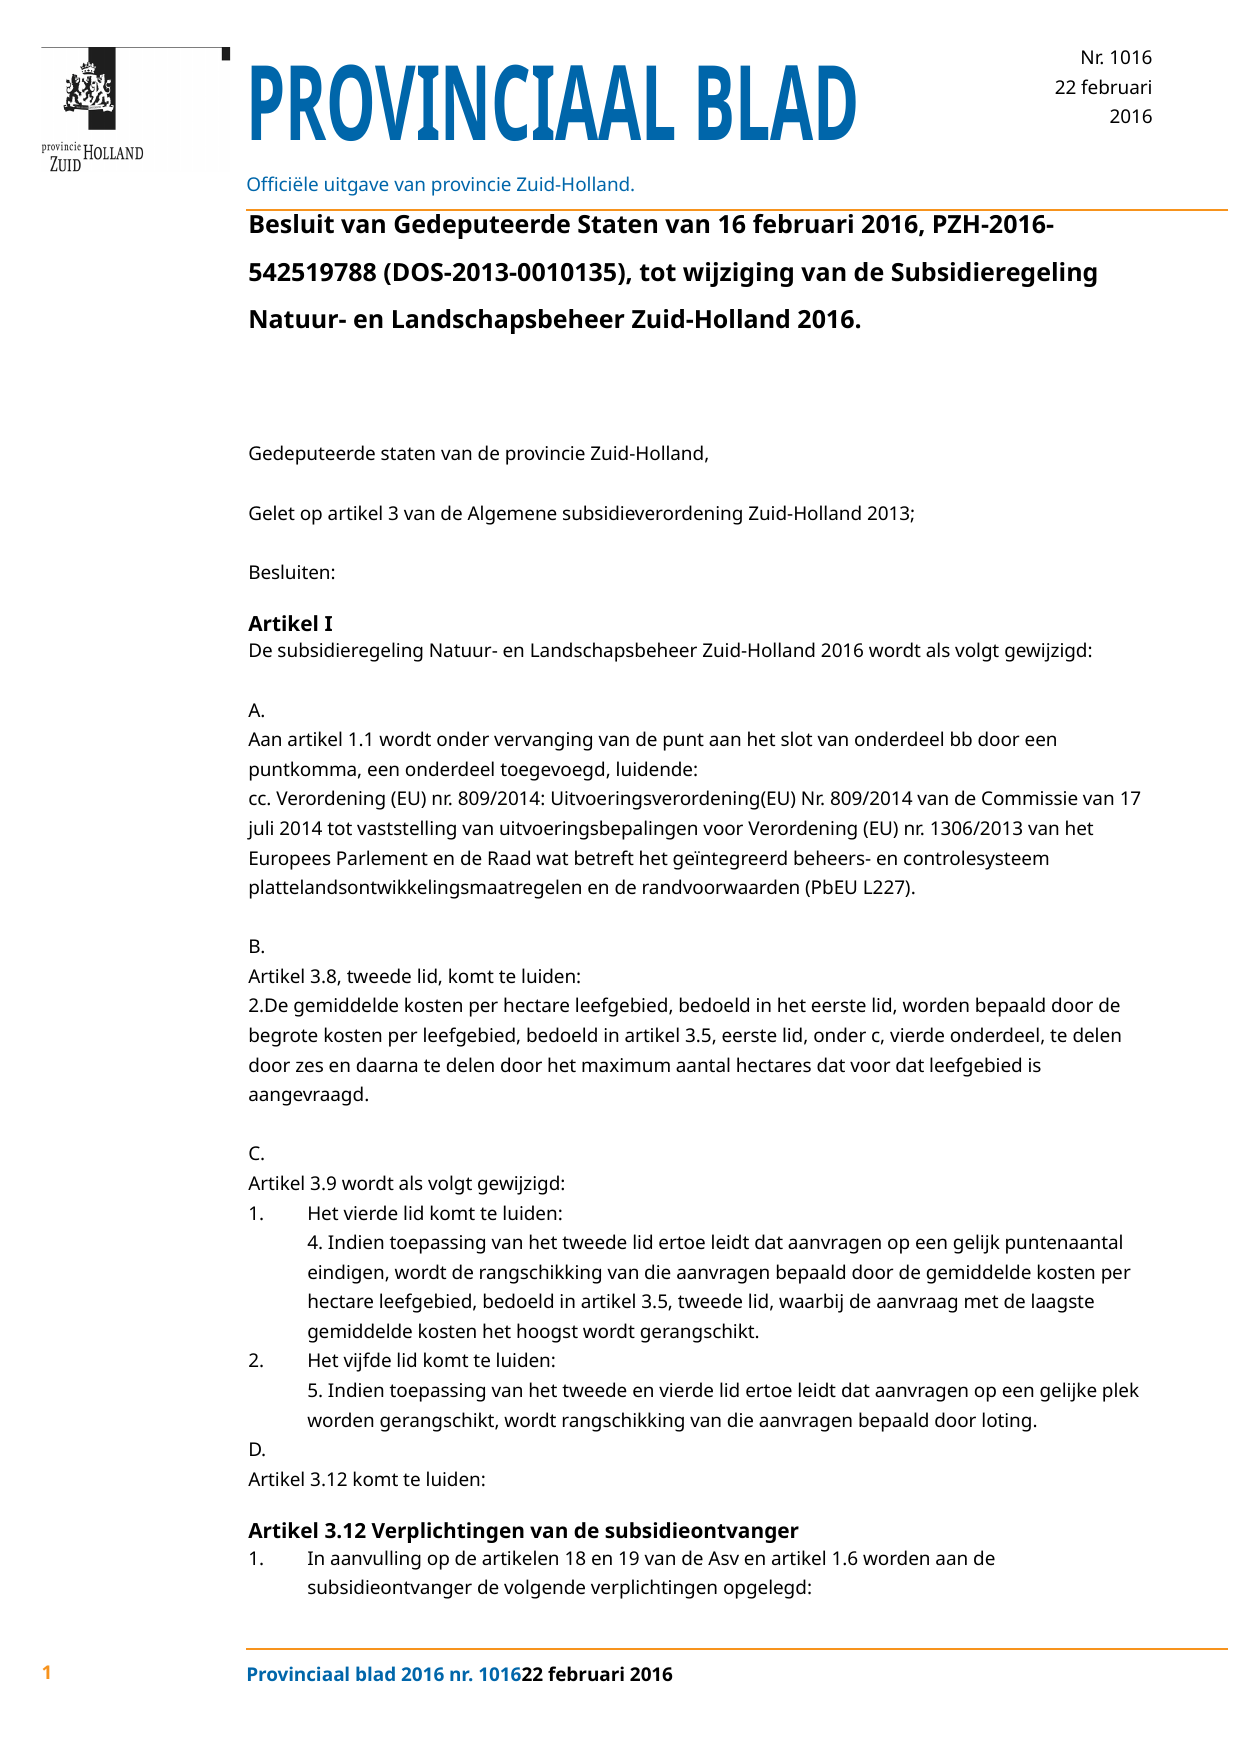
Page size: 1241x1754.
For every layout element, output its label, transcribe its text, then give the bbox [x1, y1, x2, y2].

picture [41, 47, 231, 172]
text A. [248, 697, 1152, 723]
text Artikel I [248, 609, 1152, 638]
text 2.De gemiddelde kosten per hectare leefgebied, bedoeld in het eerste lid, worden bepaald door de begrote kosten per leefgebied, bedoeld in artikel 3.5, eerste lid, onder c, vierde onderdeel, te delen door zes en daarna te delen door het maximum aantal hectares dat voor dat leefgebied is aangevraagd. [248, 993, 1152, 1107]
list 5. Indien toepassing van het tweede en vierde lid ertoe leidt dat aanvragen op een gelijke plek worden gerangschikt, wordt rangschikking van die aanvragen bepaald door loting. [248, 1377, 1152, 1433]
text D. [248, 1436, 1152, 1462]
text Gelet op artikel 3 van de Algemene subsidieverordening Zuid-Holland 2013; [248, 500, 1152, 525]
text Artikel 3.8, tweede lid, komt te luiden: [248, 963, 1152, 989]
list 4. Indien toepassing van het tweede lid ertoe leidt dat aanvragen op een gelijk puntenaantal eindigen, wordt de rangschikking van die aanvragen bepaald door de gemiddelde kosten per hectare leefgebied, bedoeld in artikel 3.5, tweede lid, waarbij de aanvraag met de laagste gemiddelde kosten het hoogst wordt gerangschikt. [248, 1229, 1152, 1344]
text C. [248, 1141, 1152, 1166]
list Het vierde lid komt te luiden: [248, 1200, 1152, 1226]
text B. [248, 933, 1152, 959]
text Besluit van Gedeputeerde Staten van 16 februari 2016, PZH-2016-542519788 (DOS-2013-0010135), tot wijziging van de Subsidieregeling Natuur- en Landschapsbeheer Zuid-Holland 2016. [248, 211, 1152, 336]
list In aanvulling op de artikelen 18 en 19 van de Asv en artikel 1.6 worden aan de subsidieontvanger de volgende verplichtingen opgelegd: [248, 1545, 1152, 1600]
text Artikel 3.12 komt te luiden: [248, 1466, 1152, 1492]
text Artikel 3.12 Verplichtingen van de subsidieontvanger [248, 1516, 1152, 1545]
text Gedeputeerde staten van de provincie Zuid-Holland, [248, 441, 1152, 466]
text Artikel 3.9 wordt als volgt gewijzigd: [248, 1170, 1152, 1196]
text De subsidieregeling Natuur- en Landschapsbeheer Zuid-Holland 2016 wordt als volgt gewijzigd: [248, 638, 1152, 663]
text Aan artikel 1.1 wordt onder vervanging van de punt aan het slot van onderdeel bb door een puntkomma, een onderdeel toegevoegd, luidende: [248, 726, 1152, 782]
text cc. Verordening (EU) nr. 809/2014: Uitvoeringsverordening(EU) Nr. 809/2014 van de Commissie van 17 juli 2014 tot vaststelling van uitvoeringsbepalingen voor Verordening (EU) nr. 1306/2013 van het Europees Parlement en de Raad wat betreft het geïntegreerd beheers- en controlesysteem plattelandsontwikkelingsmaatregelen en de randvoorwaarden (PbEU L227). [248, 786, 1152, 900]
list Het vijfde lid komt te luiden: [248, 1348, 1152, 1373]
text Besluiten: [248, 559, 1152, 584]
